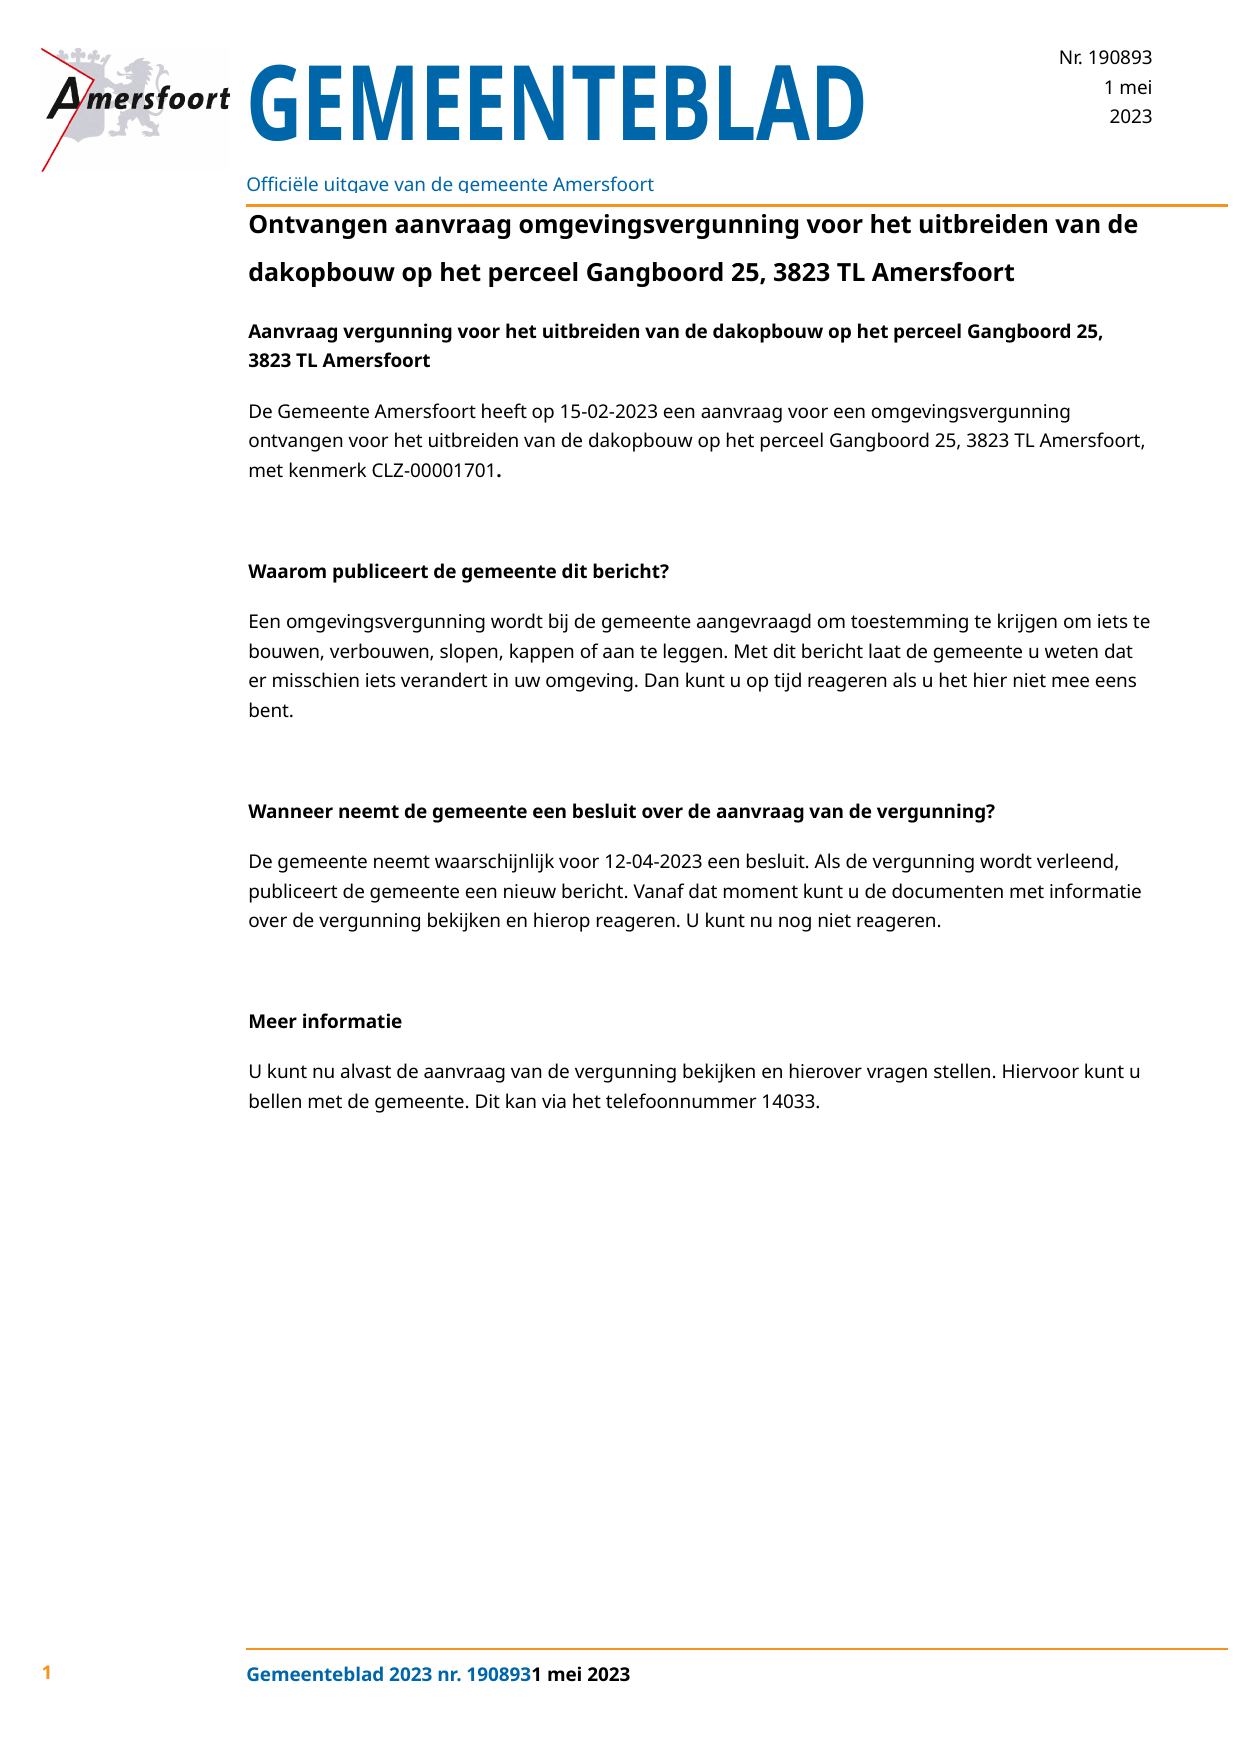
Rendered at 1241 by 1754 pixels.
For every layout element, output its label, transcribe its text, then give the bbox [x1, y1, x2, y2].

text Ontvangen aanvraag omgevingsvergunning voor het uitbreiden van de dakopbouw op het perceel Gangboord 25, 3823 TL Amersfoort [248, 207, 1152, 288]
text Een omgevingsvergunning wordt bij de gemeente aangevraagd om toestemming te krijgen om iets te bouwen, verbouwen, slopen, kappen of aan te leggen. Met dit bericht laat de gemeente u weten dat er misschien iets verandert in uw omgeving. Dan kunt u op tijd reageren als u het hier niet mee eens bent. [248, 608, 1152, 723]
text Waarom publiceert de gemeente dit bericht? [248, 558, 1152, 584]
picture [41, 47, 231, 172]
text Aanvraag vergunning voor het uitbreiden van de dakopbouw op het perceel Gangboord 25, 3823 TL Amersfoort [248, 318, 1152, 373]
text De Gemeente Amersfoort heeft op 15-02-2023 een aanvraag voor een omgevingsvergunning ontvangen voor het uitbreiden van de dakopbouw op het perceel Gangboord 25, 3823 TL Amersfoort, met kenmerk CLZ-00001701. [248, 398, 1152, 483]
text De gemeente neemt waarschijnlijk voor 12-04-2023 een besluit. Als de vergunning wordt verleend, publiceert de gemeente een nieuw bericht. Vanaf dat moment kunt u de documenten met informatie over de vergunning bekijken en hierop reageren. U kunt nu nog niet reageren. [248, 848, 1152, 933]
text U kunt nu alvast de aanvraag van de vergunning bekijken en hierover vragen stellen. Hiervoor kunt u bellen met de gemeente. Dit kan via het telefoonnummer 14033. [248, 1059, 1152, 1114]
text Meer informatie [248, 1008, 1152, 1034]
text Wanneer neemt de gemeente een besluit over de aanvraag van de vergunning? [248, 798, 1152, 824]
